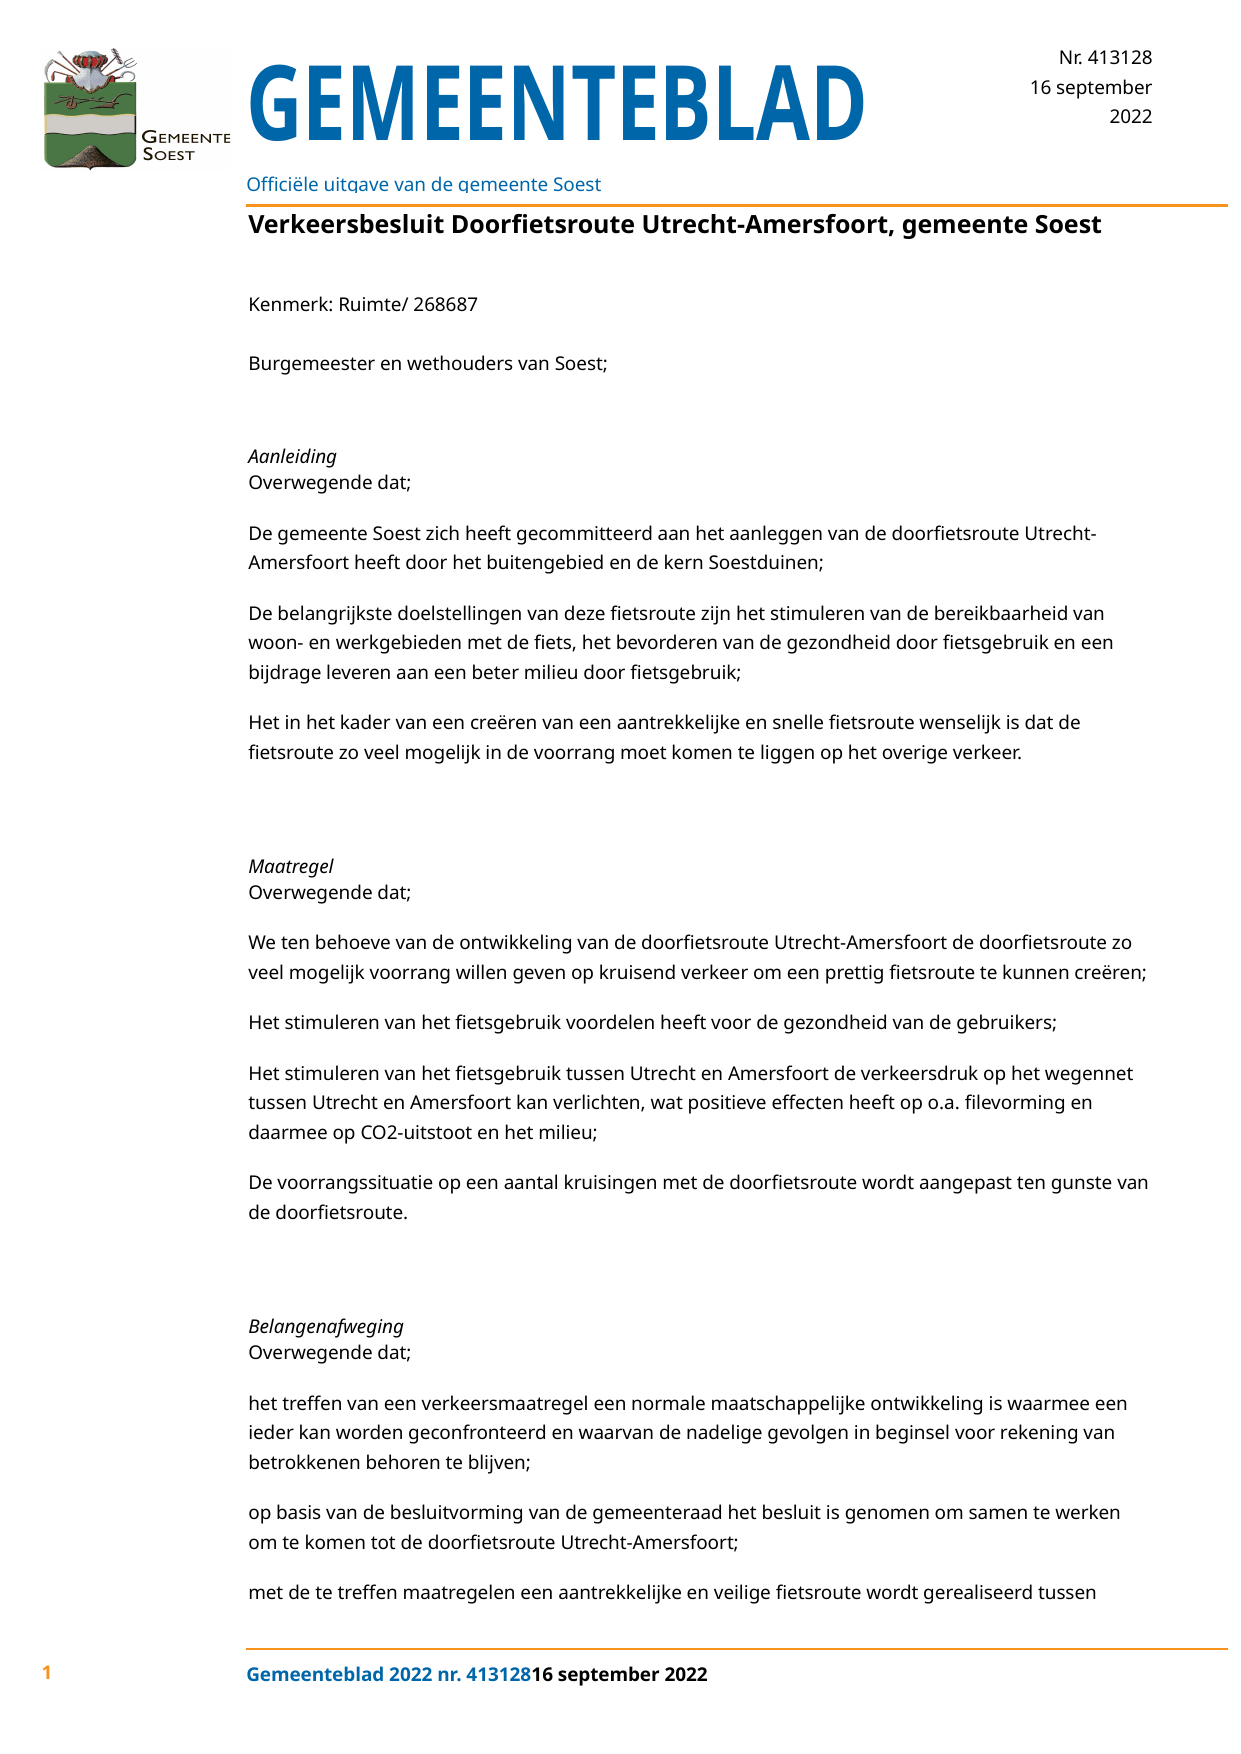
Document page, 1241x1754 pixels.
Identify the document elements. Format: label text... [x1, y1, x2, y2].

text Maatregel [248, 853, 1152, 879]
text We ten behoeve van de ontwikkeling van de doorfietsroute Utrecht-Amersfoort de doorfietsroute zo veel mogelijk voorrang willen geven op kruisend verkeer om een prettig fietsroute te kunnen creëren; [248, 929, 1152, 985]
text Aanleiding [248, 444, 1152, 469]
text Burgemeester en wethouders van Soest; [248, 350, 1152, 376]
text op basis van de besluitvorming van de gemeenteraad het besluit is genomen om samen te werken om te komen tot de doorfietsroute Utrecht-Amersfoort; [248, 1499, 1152, 1554]
text De gemeente Soest zich heeft gecommitteerd aan het aanleggen van de doorfietsroute Utrecht-Amersfoort heeft door het buitengebied en de kern Soestduinen; [248, 520, 1152, 575]
text met de te treffen maatregelen een aantrekkelijke en veilige fietsroute wordt gerealiseerd tussen [248, 1579, 1152, 1605]
text De voorrangssituatie op een aantal kruisingen met de doorfietsroute wordt aangepast ten gunste van de doorfietsroute. [248, 1169, 1152, 1225]
text De belangrijkste doelstellingen van deze fietsroute zijn het stimuleren van de bereikbaarheid van woon- en werkgebieden met de fiets, het bevorderen van de gezondheid door fietsgebruik en een bijdrage leveren aan een beter milieu door fietsgebruik; [248, 600, 1152, 685]
text het treffen van een verkeersmaatregel een normale maatschappelijke ontwikkeling is waarmee een ieder kan worden geconfronteerd en waarvan de nadelige gevolgen in beginsel voor rekening van betrokkenen behoren te blijven; [248, 1390, 1152, 1474]
text Kenmerk: Ruimte/ 268687 [248, 291, 1152, 317]
text Overwegende dat; [248, 469, 1152, 495]
text Het stimuleren van het fietsgebruik tussen Utrecht en Amersfoort de verkeersdruk op het wegennet tussen Utrecht en Amersfoort kan verlichten, wat positieve effecten heeft op o.a. filevorming en daarmee op CO2-uitstoot en het milieu; [248, 1060, 1152, 1145]
text Verkeersbesluit Doorfietsroute Utrecht-Amersfoort, gemeente Soest [248, 207, 1152, 241]
text Belangenafweging [248, 1313, 1152, 1339]
picture [41, 47, 231, 172]
text Overwegende dat; [248, 879, 1152, 905]
text Overwegende dat; [248, 1339, 1152, 1365]
text Het stimuleren van het fietsgebruik voordelen heeft voor de gezondheid van de gebruikers; [248, 1009, 1152, 1035]
text Het in het kader van een creëren van een aantrekkelijke en snelle fietsroute wenselijk is dat de fietsroute zo veel mogelijk in de voorrang moet komen te liggen op het overige verkeer. [248, 709, 1152, 765]
